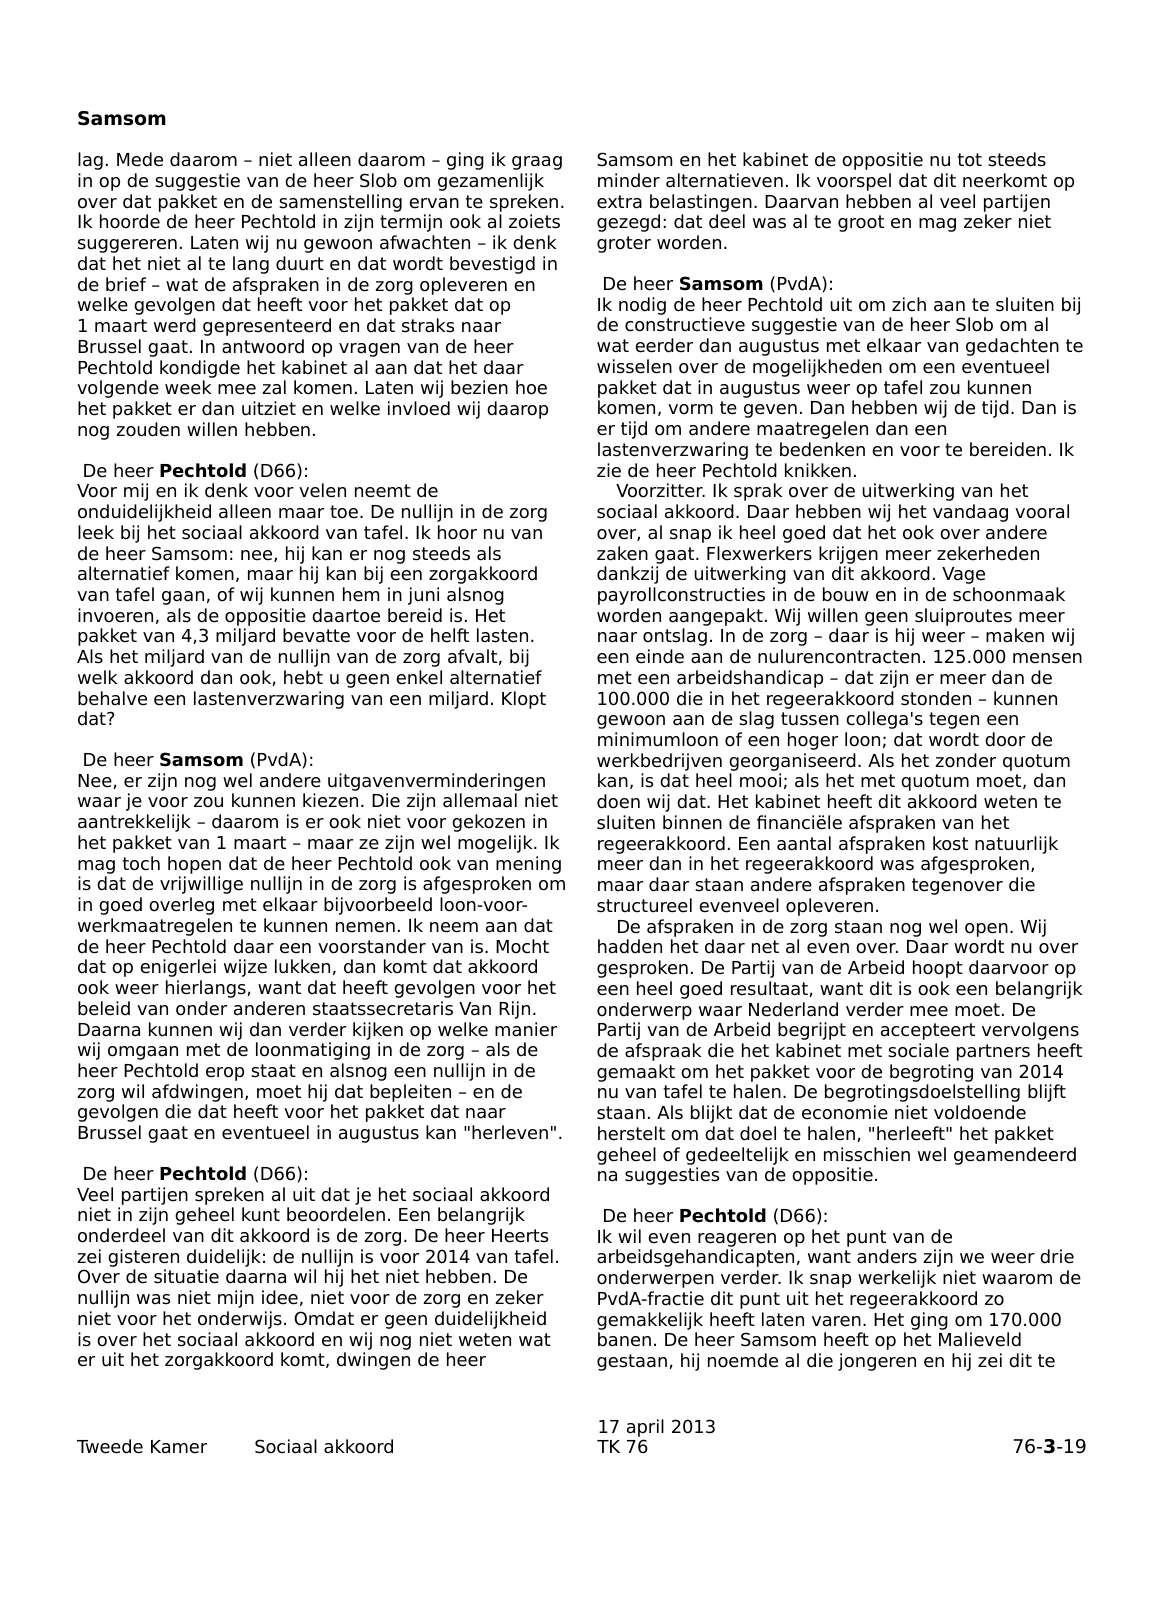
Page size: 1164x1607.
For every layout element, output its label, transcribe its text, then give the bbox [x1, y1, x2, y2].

text Ik nodig de heer Pechtold uit om zich aan te sluiten bij de constructieve suggestie van de heer Slob om al wat eerder dan augustus met elkaar van gedachten te wisselen over de mogelijkheden om een eventueel pakket dat in augustus weer op tafel zou kunnen komen, vorm te geven. Dan hebben wij de tijd. Dan is er tijd om andere maatregelen dan een lastenverzwaring te bedenken en voor te bereiden. Ik zie de heer Pechtold knikken. [596, 294, 1087, 481]
text Ik wil even reageren op het punt van de arbeidsgehandicapten, want anders zijn we weer drie onderwerpen verder. Ik snap werkelijk niet waarom de PvdA-fractie dit punt uit het regeerakkoord zo gemakkelijk heeft laten varen. Het ging om 170.000 banen. De heer Samsom heeft op het Malieveld gestaan, hij noemde al die jongeren en hij zei dit te [596, 1227, 1087, 1372]
text De heer Samsom (PvdA): [77, 750, 567, 771]
text Veel partijen spreken al uit dat je het sociaal akkoord niet in zijn geheel kunt beoordelen. Een belangrijk onderdeel van dit akkoord is de zorg. De heer Heerts zei gisteren duidelijk: de nullijn is voor 2014 van tafel. Over de situatie daarna wil hij het niet hebben. De nullijn was niet mijn idee, niet voor de zorg en zeker niet voor het onderwijs. Omdat er geen duidelijkheid is over het sociaal akkoord en wij nog niet weten wat er uit het zorgakkoord komt, dwingen de heer [77, 1184, 567, 1371]
text De heer Samsom (PvdA): [596, 274, 1087, 294]
text De heer Pechtold (D66): [77, 1164, 567, 1184]
text Nee, er zijn nog wel andere uitgavenverminderingen waar je voor zou kunnen kiezen. Die zijn allemaal niet aantrekkelijk – daarom is er ook niet voor gekozen in het pakket van 1 maart – maar ze zijn wel mogelijk. Ik mag toch hopen dat de heer Pechtold ook van mening is dat de vrijwillige nullijn in de zorg is afgesproken om in goed overleg met elkaar bijvoorbeeld loon-voor-werkmaatregelen te kunnen nemen. Ik neem aan dat de heer Pechtold daar een voorstander van is. Mocht dat op enigerlei wijze lukken, dan komt dat akkoord ook weer hierlangs, want dat heeft gevolgen voor het beleid van onder anderen staatssecretaris Van Rijn. Daarna kunnen wij dan verder kijken op welke manier wij omgaan met de loonmatiging in de zorg – als de heer Pechtold erop staat en alsnog een nullijn in de zorg wil afdwingen, moet hij dat bepleiten – en de gevolgen die dat heeft voor het pakket dat naar Brussel gaat en eventueel in augustus kan "herleven". [77, 771, 567, 1144]
text Voor mij en ik denk voor velen neemt de onduidelijkheid alleen maar toe. De nullijn in de zorg leek bij het sociaal akkoord van tafel. Ik hoor nu van de heer Samsom: nee, hij kan er nog steeds als alternatief komen, maar hij kan bij een zorgakkoord van tafel gaan, of wij kunnen hem in juni alsnog invoeren, als de oppositie daartoe bereid is. Het pakket van 4,3 miljard bevatte voor de helft lasten. Als het miljard van de nullijn van de zorg afvalt, bij welk akkoord dan ook, hebt u geen enkel alternatief behalve een lastenverzwaring van een miljard. Klopt dat? [77, 481, 567, 730]
text lag. Mede daarom – niet alleen daarom – ging ik graag in op de suggestie van de heer Slob om gezamenlijk over dat pakket en de samenstelling ervan te spreken. Ik hoorde de heer Pechtold in zijn termijn ook al zoiets suggereren. Laten wij nu gewoon afwachten – ik denk dat het niet al te lang duurt en dat wordt bevestigd in de brief – wat de afspraken in de zorg opleveren en welke gevolgen dat heeft voor het pakket dat op 1 maart werd gepresenteerd en dat straks naar Brussel gaat. In antwoord op vragen van de heer Pechtold kondigde het kabinet al aan dat het daar volgende week mee zal komen. Laten wij bezien hoe het pakket er dan uitziet en welke invloed wij daarop nog zouden willen hebben. [77, 150, 567, 440]
text De afspraken in de zorg staan nog wel open. Wij hadden het daar net al even over. Daar wordt nu over gesproken. De Partij van de Arbeid hoopt daarvoor op een heel goed resultaat, want dit is ook een belangrijk onderwerp waar Nederland verder mee moet. De Partij van de Arbeid begrijpt en accepteert vervolgens de afspraak die het kabinet met sociale partners heeft gemaakt om het pakket voor de begroting van 2014 nu van tafel te halen. De begrotingsdoelstelling blijft staan. Als blijkt dat de economie niet voldoende herstelt om dat doel te halen, "herleeft" het pakket geheel of gedeeltelijk en misschien wel geamendeerd na suggesties van de oppositie. [596, 916, 1087, 1186]
text De heer Pechtold (D66): [77, 460, 567, 481]
text Samsom en het kabinet de oppositie nu tot steeds minder alternatieven. Ik voorspel dat dit neerkomt op extra belastingen. Daarvan hebben al veel partijen gezegd: dat deel was al te groot en mag zeker niet groter worden. [596, 150, 1087, 254]
text De heer Pechtold (D66): [596, 1206, 1087, 1227]
text Voorzitter. Ik sprak over de uitwerking van het sociaal akkoord. Daar hebben wij het vandaag vooral over, al snap ik heel goed dat het ook over andere zaken gaat. Flexwerkers krijgen meer zekerheden dankzij de uitwerking van dit akkoord. Vage payrollconstructies in de bouw en in de schoonmaak worden aangepakt. Wij willen geen sluiproutes meer naar ontslag. In de zorg – daar is hij weer – maken wij een einde aan de nulurencontracten. 125.000 mensen met een arbeidshandicap – dat zijn er meer dan de 100.000 die in het regeerakkoord stonden – kunnen gewoon aan de slag tussen collega's tegen een minimumloon of een hoger loon; dat wordt door de werkbedrijven georganiseerd. Als het zonder quotum kan, is dat heel mooi; als het met quotum moet, dan doen wij dat. Het kabinet heeft dit akkoord weten te sluiten binnen de financiële afspraken van het regeerakkoord. Een aantal afspraken kost natuurlijk meer dan in het regeerakkoord was afgesproken, maar daar staan andere afspraken tegenover die structureel evenveel opleveren. [596, 481, 1087, 916]
